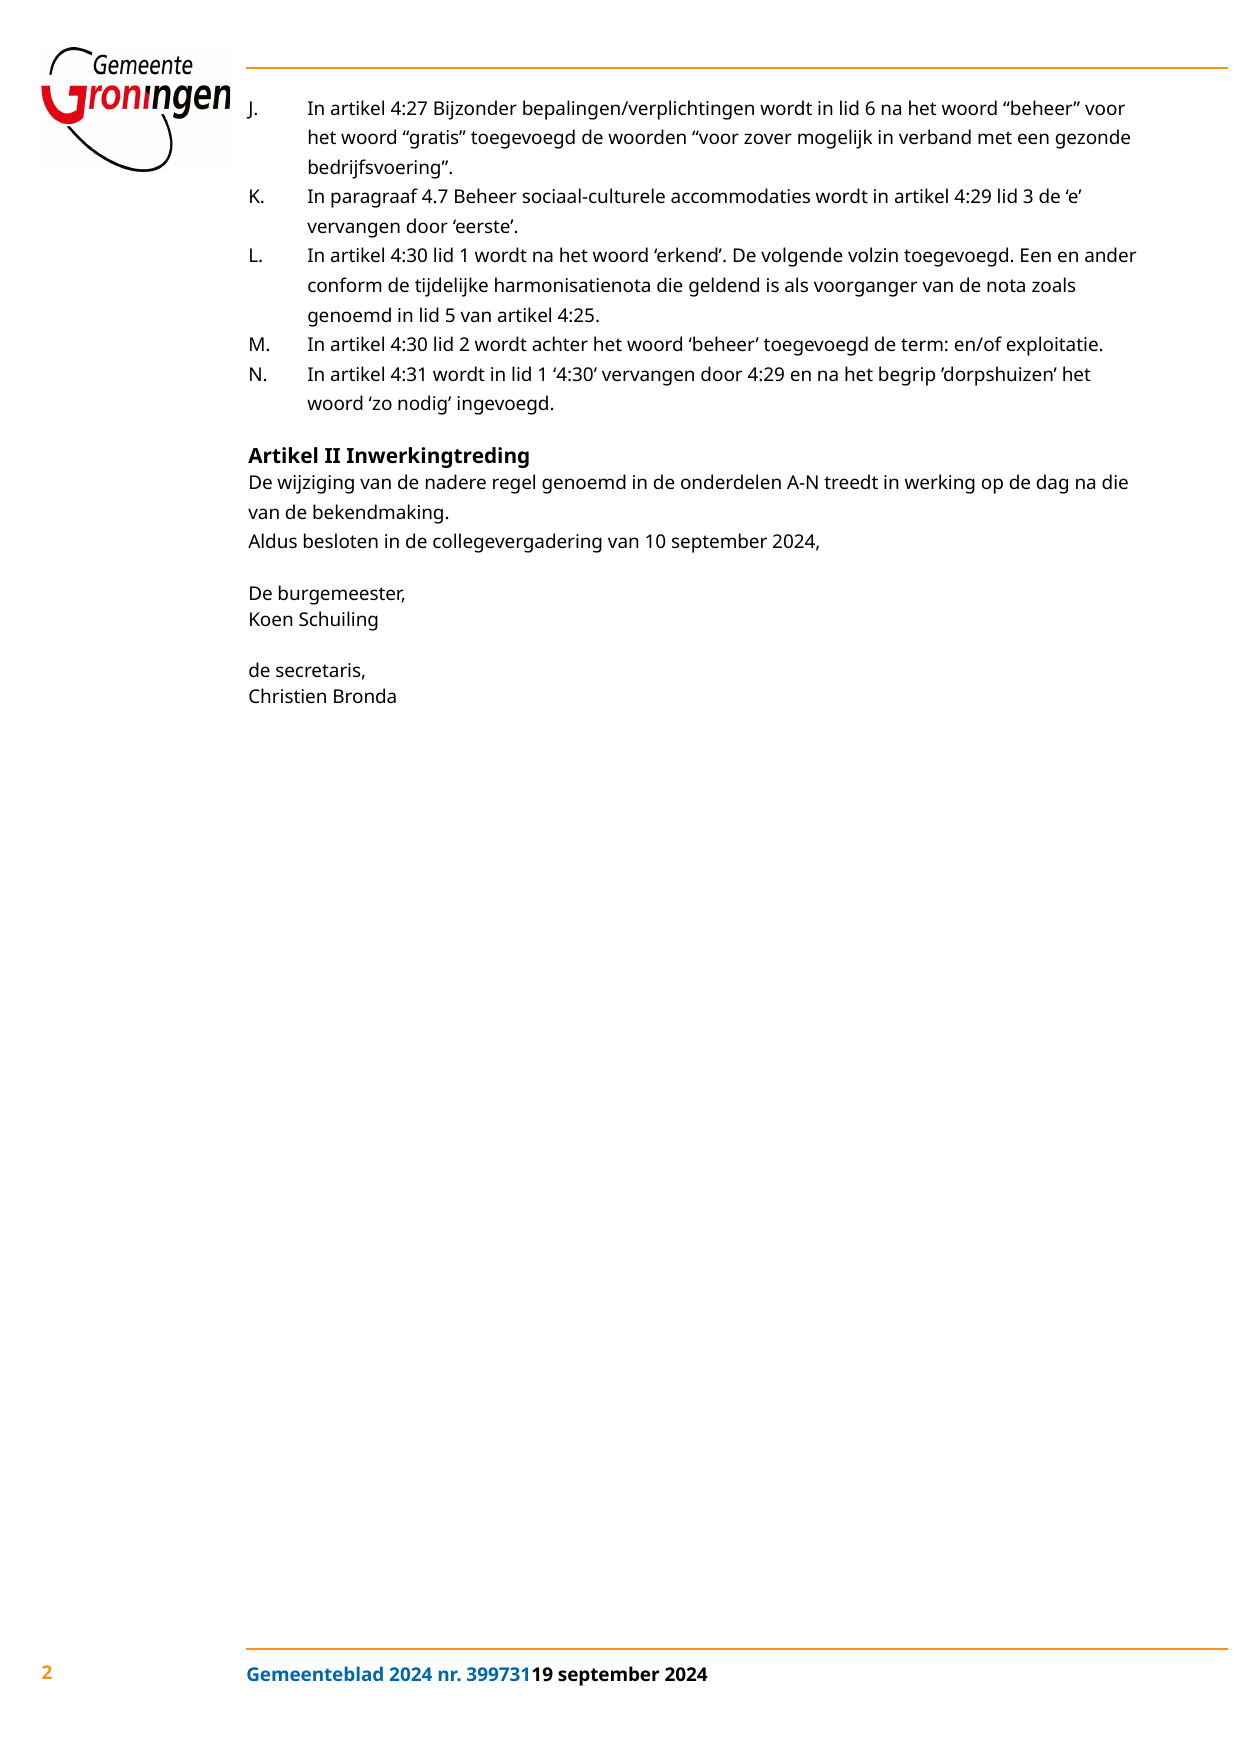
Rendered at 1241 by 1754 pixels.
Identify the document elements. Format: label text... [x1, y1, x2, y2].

picture [41, 47, 231, 172]
list In artikel 4:30 lid 1 wordt na het woord ‘erkend’. De volgende volzin toegevoegd. Een en ander conform de tijdelijke harmonisatienota die geldend is als voorganger van de nota zoals genoemd in lid 5 van artikel 4:25. [248, 243, 1152, 328]
list In artikel 4:27 Bijzonder bepalingen/verplichtingen wordt in lid 6 na het woord “beheer” voor het woord “gratis” toegevoegd de woorden “voor zover mogelijk in verband met een gezonde bedrijfsvoering”. [248, 95, 1152, 180]
text De wijziging van de nadere regel genoemd in de onderdelen A-N treedt in werking op de dag na die van de bekendmaking. [248, 469, 1152, 525]
text Aldus besloten in de collegevergadering van 10 september 2024, [248, 529, 1152, 554]
list In artikel 4:30 lid 2 wordt achter het woord ‘beheer’ toegevoegd de term: en/of exploitatie. [248, 331, 1152, 357]
list In paragraaf 4.7 Beheer sociaal-culturele accommodaties wordt in artikel 4:29 lid 3 de ‘e’ vervangen door ‘eerste’. [248, 183, 1152, 239]
list In artikel 4:31 wordt in lid 1 ‘4:30’ vervangen door 4:29 en na het begrip ’dorpshuizen’ het woord ‘zo nodig’ ingevoegd. [248, 361, 1152, 416]
text Koen Schuiling [248, 606, 1152, 632]
text Christien Bronda [248, 683, 1152, 709]
text De burgemeester, [248, 580, 1152, 606]
text Artikel II Inwerkingtreding [248, 441, 1152, 469]
text de secretaris, [248, 657, 1152, 683]
